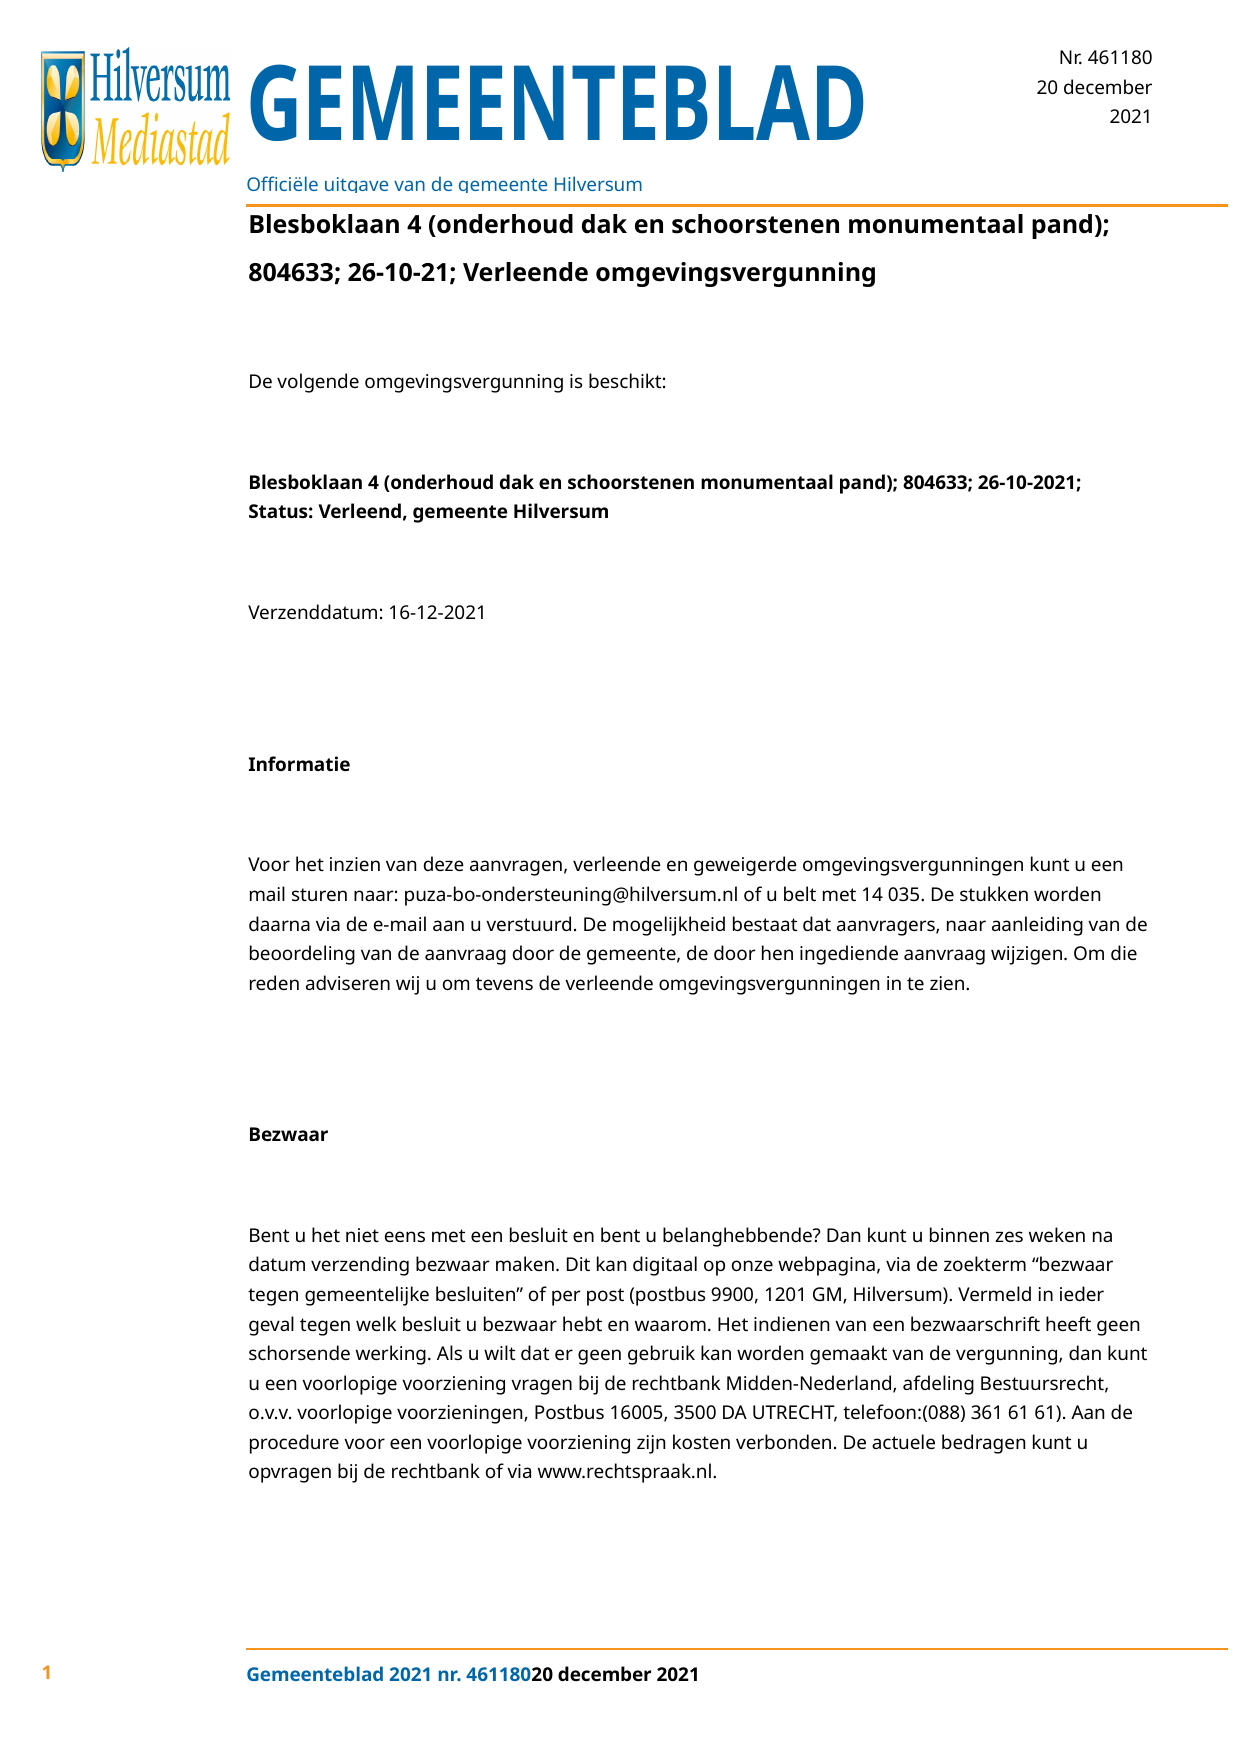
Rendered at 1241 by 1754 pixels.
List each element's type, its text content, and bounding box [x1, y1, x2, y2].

text Verzenddatum: 16-12-2021 [248, 599, 1152, 625]
text Informatie [248, 751, 1152, 777]
text Blesboklaan 4 (onderhoud dak en schoorstenen monumentaal pand); 804633; 26-10-21; Verleende omgevingsvergunning [248, 207, 1152, 288]
text Bezwaar [248, 1121, 1152, 1147]
text Voor het inzien van deze aanvragen, verleende en geweigerde omgevingsvergunningen kunt u een mail sturen naar: puza-bo-ondersteuning@hilversum.nl of u belt met 14 035. De stukken worden daarna via de e-mail aan u verstuurd. De mogelijkheid bestaat dat aanvragers, naar aanleiding van de beoordeling van de aanvraag door de gemeente, de door hen ingediende aanvraag wijzigen. Om die reden adviseren wij u om tevens de verleende omgevingsvergunningen in te zien. [248, 852, 1152, 996]
picture [41, 47, 231, 172]
text Blesboklaan 4 (onderhoud dak en schoorstenen monumentaal pand); 804633; 26-10-2021; Status: Verleend, gemeente Hilversum [248, 469, 1152, 524]
text De volgende omgevingsvergunning is beschikt: [248, 368, 1152, 394]
text Bent u het niet eens met een besluit en bent u belanghebbende? Dan kunt u binnen zes weken na datum verzending bezwaar maken. Dit kan digitaal op onze webpagina, via de zoekterm “bezwaar tegen gemeentelijke besluiten” of per post (postbus 9900, 1201 GM, Hilversum). Vermeld in ieder geval tegen welk besluit u bezwaar hebt en waarom. Het indienen van een bezwaarschrift heeft geen schorsende werking. Als u wilt dat er geen gebruik kan worden gemaakt van de vergunning, dan kunt u een voorlopige voorziening vragen bij de rechtbank Midden-Nederland, afdeling Bestuursrecht, o.v.v. voorlopige voorzieningen, Postbus 16005, 3500 DA UTRECHT, telefoon:(088) 361 61 61). Aan de procedure voor een voorlopige voorziening zijn kosten verbonden. De actuele bedragen kunt u opvragen bij de rechtbank of via www.rechtspraak.nl. [248, 1222, 1152, 1484]
